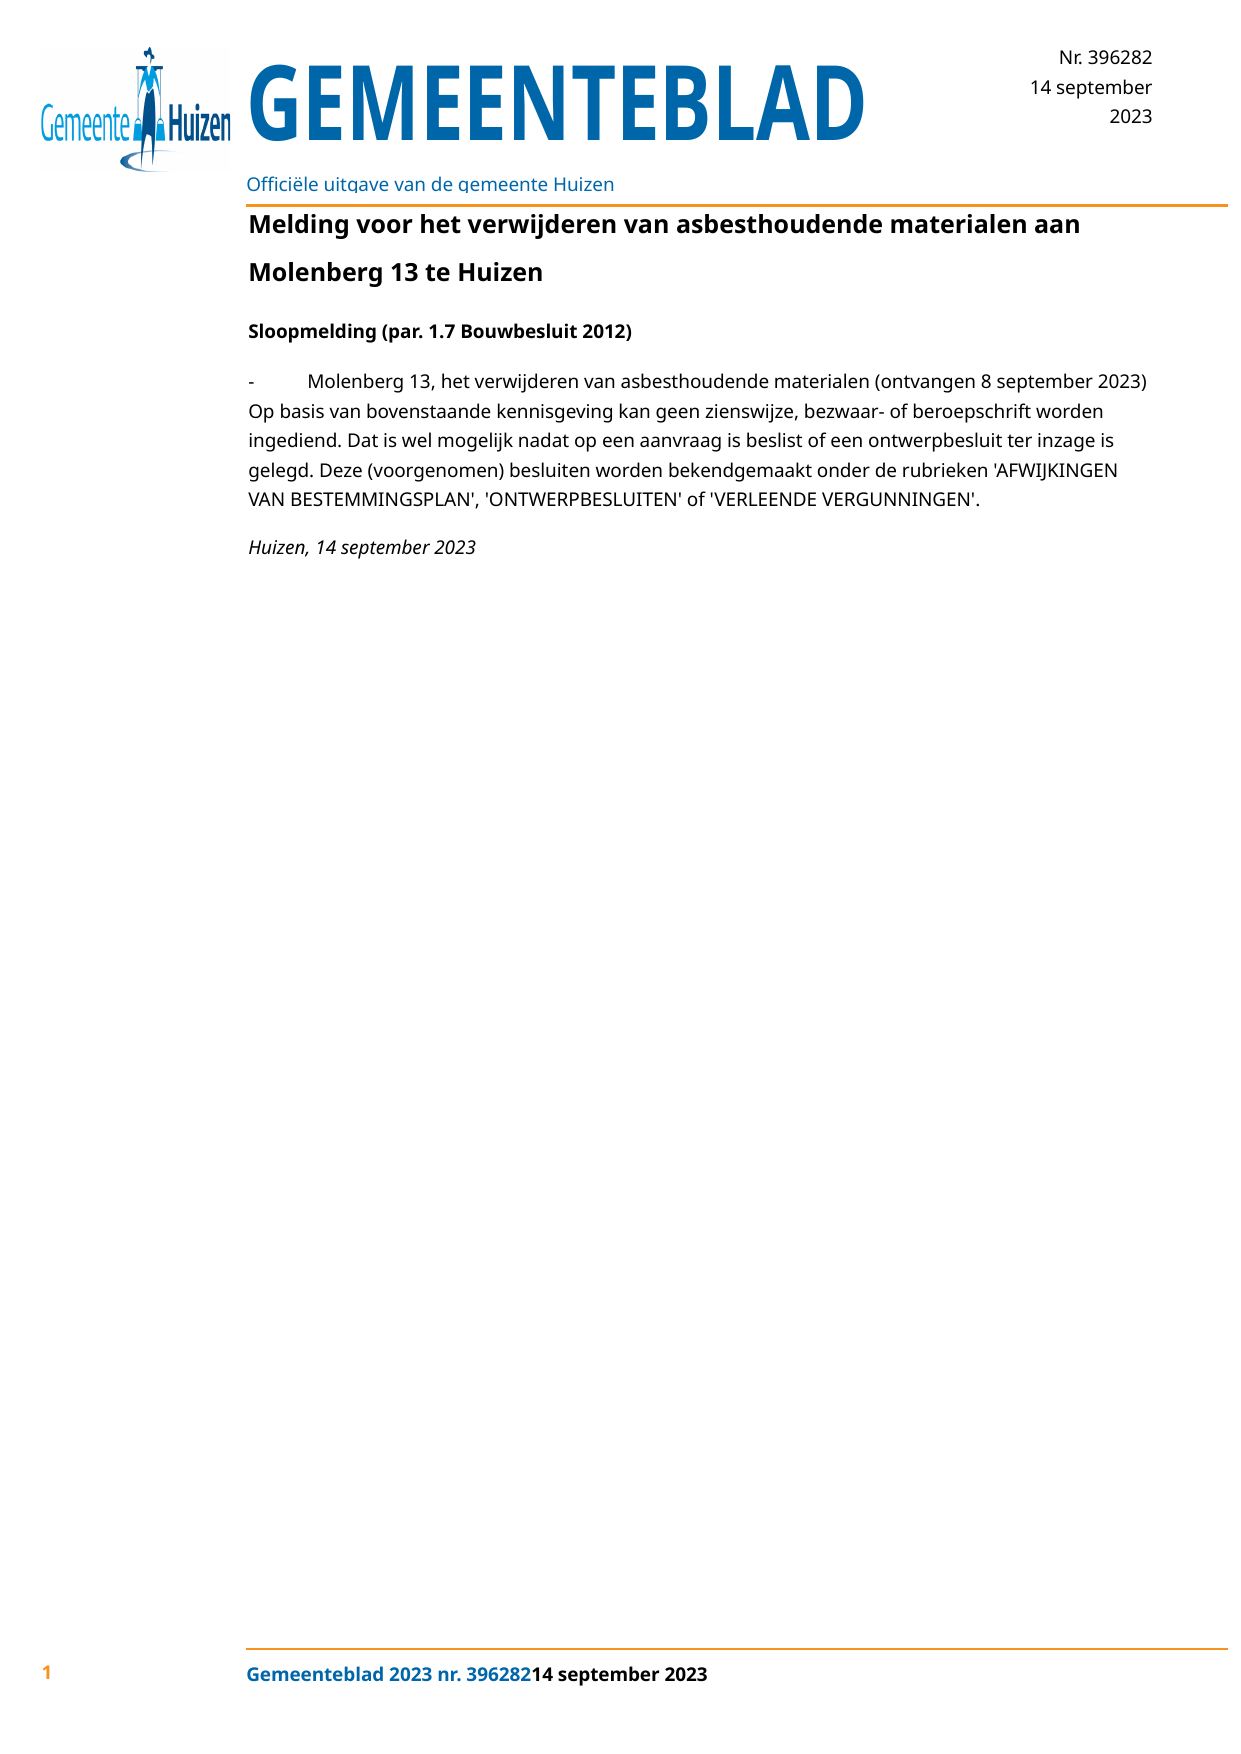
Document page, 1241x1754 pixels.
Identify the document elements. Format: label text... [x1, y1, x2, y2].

picture [41, 47, 231, 172]
text Huizen, 14 september 2023 [248, 534, 1152, 560]
list Molenberg 13, het verwijderen van asbesthoudende materialen (ontvangen 8 september 2023) [248, 368, 1152, 394]
text Sloopmelding (par. 1.7 Bouwbesluit 2012) [248, 318, 1152, 344]
text Op basis van bovenstaande kennisgeving kan geen zienswijze, bezwaar- of beroepschrift worden ingediend. Dat is wel mogelijk nadat op een aanvraag is beslist of een ontwerpbesluit ter inzage is gelegd. Deze (voorgenomen) besluiten worden bekendgemaakt onder de rubrieken 'AFWIJKINGEN VAN BESTEMMINGSPLAN', 'ONTWERPBESLUITEN' of 'VERLEENDE VERGUNNINGEN'. [248, 398, 1152, 512]
text Melding voor het verwijderen van asbesthoudende materialen aan Molenberg 13 te Huizen [248, 207, 1152, 288]
